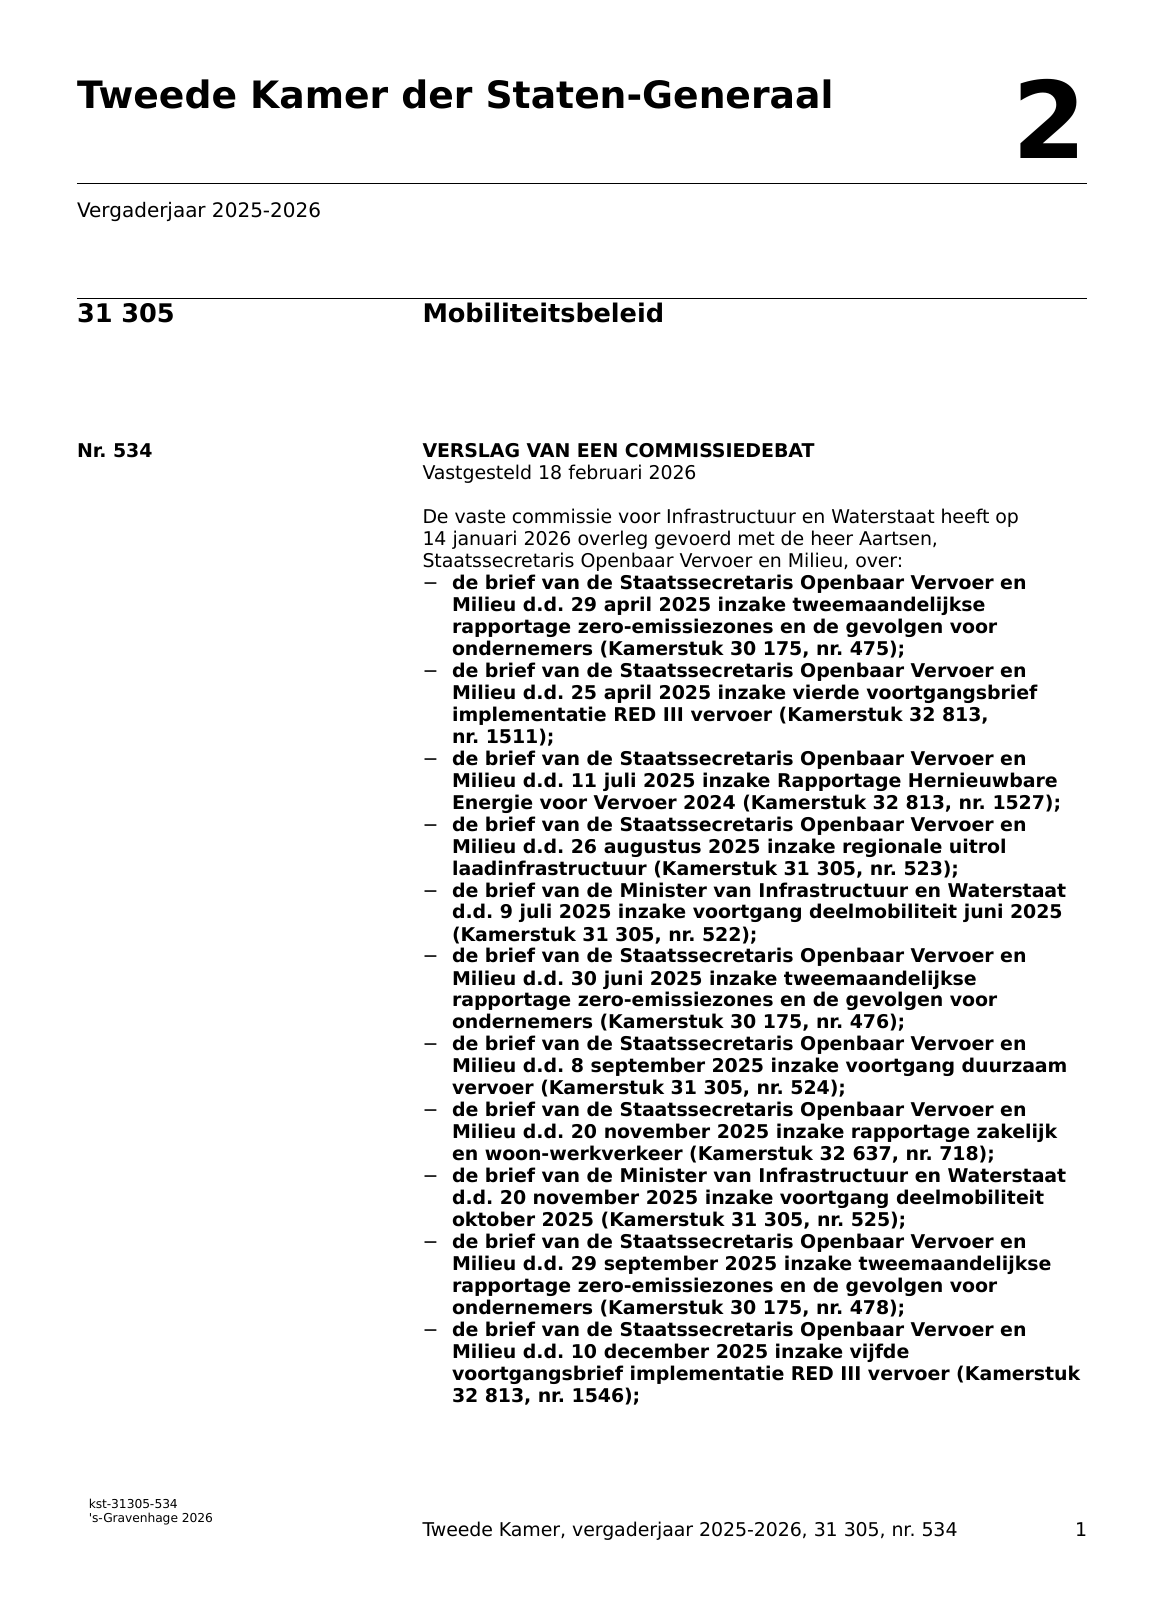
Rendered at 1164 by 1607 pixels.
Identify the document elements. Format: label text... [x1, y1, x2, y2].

text 's-Gravenhage 2026 [88, 1511, 323, 1525]
text − de brief van de Staatssecretaris Openbaar Vervoer en Milieu d.d. 30 juni 2025 inzake tweemaandelijkse rapportage zero-emissiezones en de gevolgen voor ondernemers (Kamerstuk 30 175, nr. 476); [422, 945, 1087, 1033]
table_header 2 [886, 59, 1087, 183]
text kst-31305-534 [88, 1497, 323, 1511]
text De vaste commissie voor Infrastructuur en Waterstaat heeft op 14 januari 2026 overleg gevoerd met de heer Aartsen, Staatssecretaris Openbaar Vervoer en Milieu, over: [422, 506, 1087, 572]
text − de brief van de Staatssecretaris Openbaar Vervoer en Milieu d.d. 20 november 2025 inzake rapportage zakelijk en woon-werkverkeer (Kamerstuk 32 637, nr. 718); [422, 1099, 1087, 1165]
text − de brief van de Minister van Infrastructuur en Waterstaat d.d. 20 november 2025 inzake voortgang deelmobiliteit oktober 2025 (Kamerstuk 31 305, nr. 525); [422, 1165, 1087, 1231]
text Vastgesteld 18 februari 2026 [422, 462, 1087, 484]
text − de brief van de Staatssecretaris Openbaar Vervoer en Milieu d.d. 10 december 2025 inzake vijfde voortgangsbrief implementatie RED III vervoer (Kamerstuk 32 813, nr. 1546); [422, 1319, 1087, 1407]
text − de brief van de Staatssecretaris Openbaar Vervoer en Milieu d.d. 8 september 2025 inzake voortgang duurzaam vervoer (Kamerstuk 31 305, nr. 524); [422, 1033, 1087, 1099]
text − de brief van de Staatssecretaris Openbaar Vervoer en Milieu d.d. 26 augustus 2025 inzake regionale uitrol laadinfrastructuur (Kamerstuk 31 305, nr. 523); [422, 813, 1087, 879]
text − de brief van de Staatssecretaris Openbaar Vervoer en Milieu d.d. 11 juli 2025 inzake Rapportage Hernieuwbare Energie voor Vervoer 2024 (Kamerstuk 32 813, nr. 1527); [422, 748, 1087, 813]
subtitle Nr. 534 VERSLAG VAN EEN COMMISSIEDEBAT [77, 440, 1087, 462]
text − de brief van de Staatssecretaris Openbaar Vervoer en Milieu d.d. 25 april 2025 inzake vierde voortgangsbrief implementatie RED III vervoer (Kamerstuk 32 813, nr. 1511); [422, 660, 1087, 748]
table_header Tweede Kamer der Staten-Generaal [77, 59, 886, 183]
text − de brief van de Staatssecretaris Openbaar Vervoer en Milieu d.d. 29 april 2025 inzake tweemaandelijkse rapportage zero-emissiezones en de gevolgen voor ondernemers (Kamerstuk 30 175, nr. 475); [422, 572, 1087, 660]
subtitle 31 305 Mobiliteitsbeleid [77, 299, 1087, 329]
text − de brief van de Staatssecretaris Openbaar Vervoer en Milieu d.d. 29 september 2025 inzake tweemaandelijkse rapportage zero-emissiezones en de gevolgen voor ondernemers (Kamerstuk 30 175, nr. 478); [422, 1231, 1087, 1319]
table_cell Vergaderjaar 2025-2026 [77, 184, 1087, 298]
text − de brief van de Minister van Infrastructuur en Waterstaat d.d. 9 juli 2025 inzake voortgang deelmobiliteit juni 2025 (Kamerstuk 31 305, nr. 522); [422, 879, 1087, 945]
